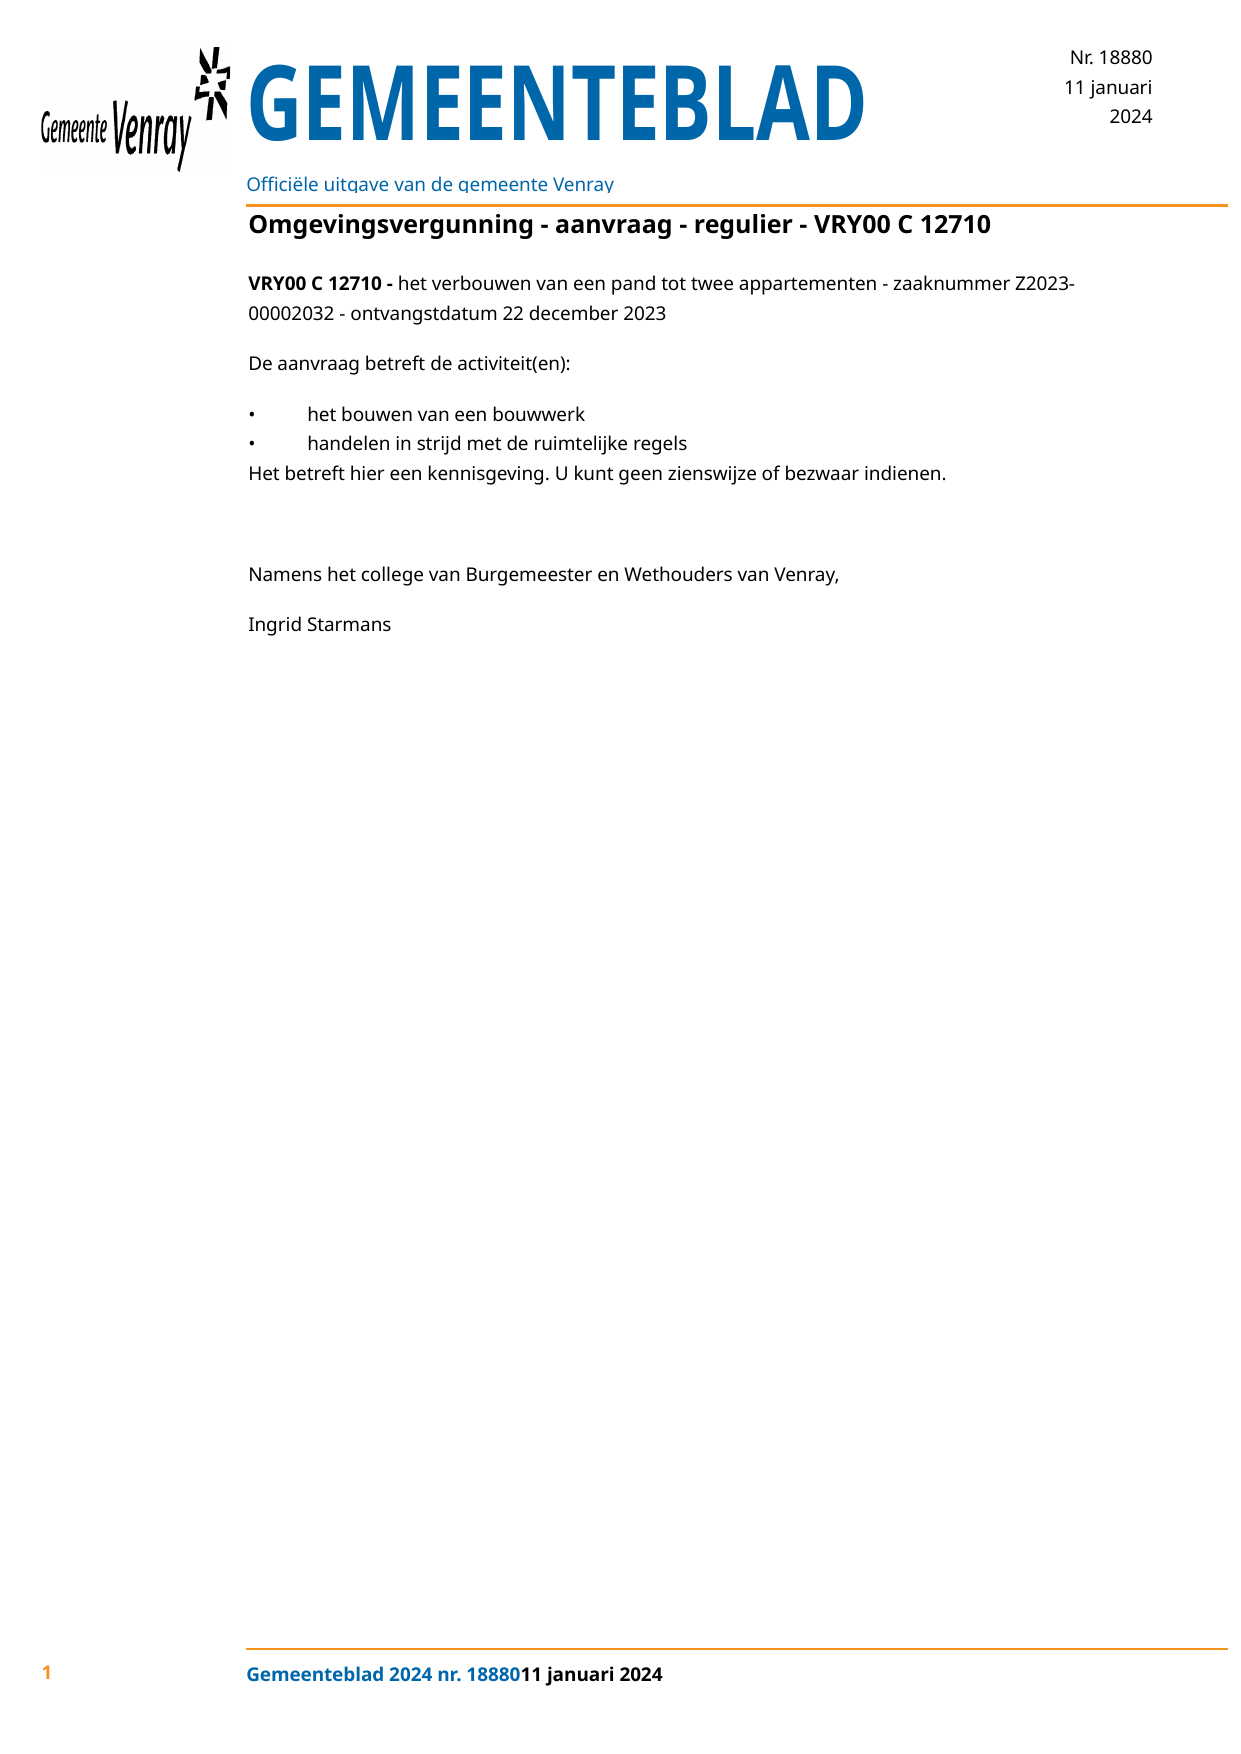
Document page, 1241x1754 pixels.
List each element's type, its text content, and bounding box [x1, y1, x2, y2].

text Ingrid Starmans [248, 611, 1152, 637]
text Namens het college van Burgemeester en Wethouders van Venray, [248, 561, 1152, 586]
text VRY00 C 12710 - het verbouwen van een pand tot twee appartementen - zaaknummer Z2023-00002032 - ontvangstdatum 22 december 2023 [248, 270, 1152, 326]
picture [41, 47, 231, 172]
list het bouwen van een bouwwerk [248, 401, 1152, 426]
list handelen in strijd met de ruimtelijke regels [248, 430, 1152, 456]
text Omgevingsvergunning - aanvraag - regulier - VRY00 C 12710 [248, 207, 1152, 241]
text De aanvraag betreft de activiteit(en): [248, 350, 1152, 376]
text Het betreft hier een kennisgeving. U kunt geen zienswijze of bezwaar indienen. [248, 460, 1152, 486]
